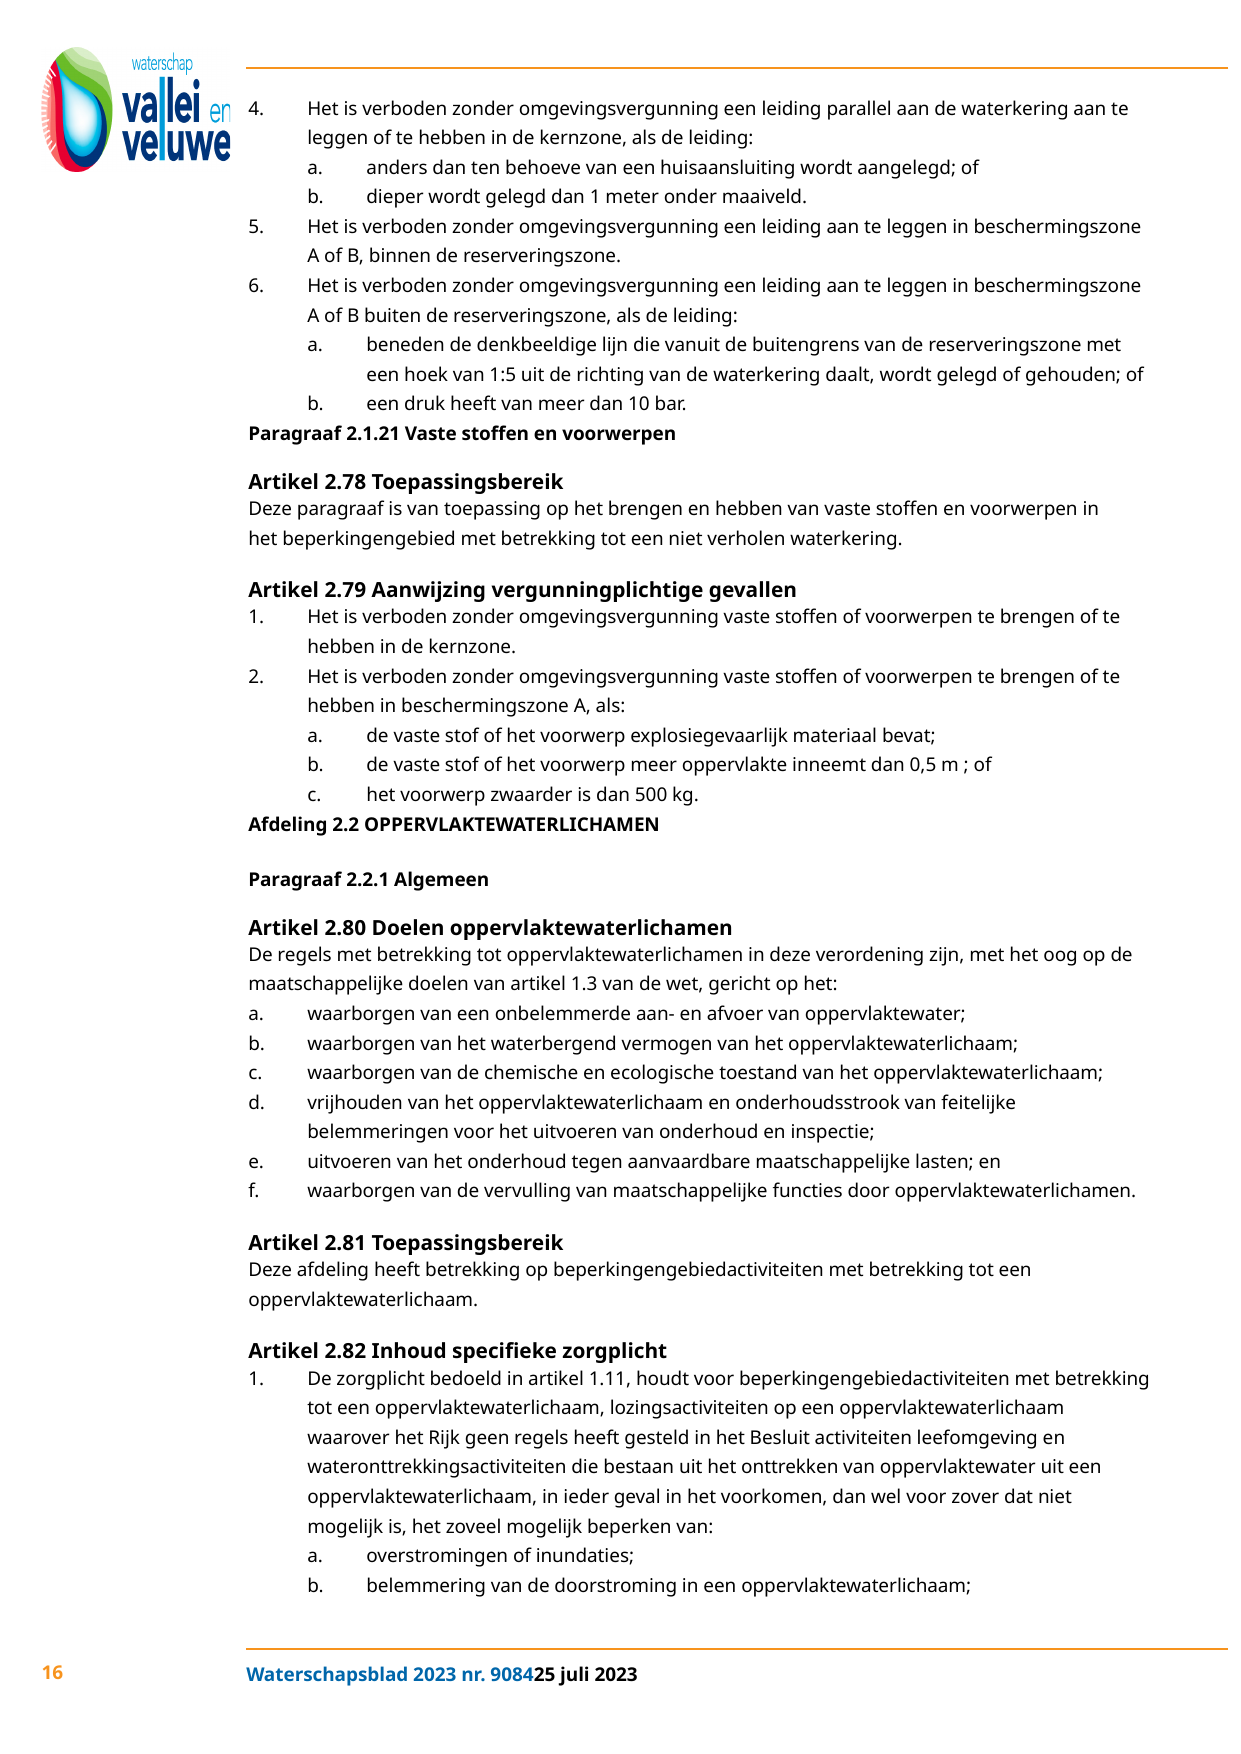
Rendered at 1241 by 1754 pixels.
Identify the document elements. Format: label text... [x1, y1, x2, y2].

list Het is verboden zonder omgevingsvergunning een leiding parallel aan de waterkering aan te leggen of te hebben in de kernzone, als de leiding: [248, 95, 1152, 150]
list belemmering van de doorstroming in een oppervlaktewaterlichaam; [307, 1572, 1152, 1598]
list Het is verboden zonder omgevingsvergunning vaste stoffen of voorwerpen te brengen of te hebben in de kernzone. [248, 604, 1152, 659]
text Artikel 2.81 Toepassingsbereik [248, 1228, 1152, 1257]
text Artikel 2.82 Inhoud specifieke zorgplicht [248, 1337, 1152, 1365]
list de vaste stof of het voorwerp explosiegevaarlijk materiaal bevat; [307, 722, 1152, 748]
picture [41, 47, 231, 172]
text het beperkingengebied met betrekking tot een niet verholen waterkering. [248, 525, 1152, 551]
list Het is verboden zonder omgevingsvergunning een leiding aan te leggen in beschermingszone A of B buiten de reserveringszone, als de leiding: [248, 272, 1152, 328]
list beneden de denkbeeldige lijn die vanuit de buitengrens van de reserveringszone met een hoek van 1:5 uit de richting van de waterkering daalt, wordt gelegd of gehouden; of [307, 331, 1152, 387]
text Paragraaf 2.2.1 Algemeen [248, 866, 1152, 892]
list De zorgplicht bedoeld in artikel 1.11, houdt voor beperkingengebiedactiviteiten met betrekking tot een oppervlaktewaterlichaam, lozingsactiviteiten op een oppervlaktewaterlichaam waarover het Rijk geen regels heeft gesteld in het Besluit activiteiten leefomgeving en wateronttrekkingsactiviteiten die bestaan uit het onttrekken van oppervlaktewater uit een oppervlaktewaterlichaam, in ieder geval in het voorkomen, dan wel voor zover dat niet mogelijk is, het zoveel mogelijk beperken van: [248, 1365, 1152, 1539]
list Het is verboden zonder omgevingsvergunning een leiding aan te leggen in beschermingszone A of B, binnen de reserveringszone. [248, 213, 1152, 268]
list het voorwerp zwaarder is dan 500 kg. [307, 781, 1152, 807]
list waarborgen van het waterbergend vermogen van het oppervlaktewaterlichaam; [248, 1030, 1152, 1056]
text Afdeling 2.2 OPPERVLAKTEWATERLICHAMEN [248, 811, 1152, 836]
text Artikel 2.78 Toepassingsbereik [248, 467, 1152, 495]
text Deze paragraaf is van toepassing op het brengen en hebben van vaste stoffen en voorwerpen in [248, 495, 1152, 521]
list dieper wordt gelegd dan 1 meter onder maaiveld. [307, 183, 1152, 209]
text Artikel 2.79 Aanwijzing vergunningplichtige gevallen [248, 575, 1152, 604]
list waarborgen van de chemische en ecologische toestand van het oppervlaktewaterlichaam; [248, 1059, 1152, 1085]
list waarborgen van een onbelemmerde aan- en afvoer van oppervlaktewater; [248, 1000, 1152, 1026]
text De regels met betrekking tot oppervlaktewaterlichamen in deze verordening zijn, met het oog op de maatschappelijke doelen van artikel 1.3 van de wet, gericht op het: [248, 941, 1152, 996]
list vrijhouden van het oppervlaktewaterlichaam en onderhoudsstrook van feitelijke belemmeringen voor het uitvoeren van onderhoud en inspectie; [248, 1089, 1152, 1144]
text Paragraaf 2.1.21 Vaste stoffen en voorwerpen [248, 420, 1152, 446]
list Het is verboden zonder omgevingsvergunning vaste stoffen of voorwerpen te brengen of te hebben in beschermingszone A, als: [248, 663, 1152, 718]
text Deze afdeling heeft betrekking op beperkingengebiedactiviteiten met betrekking tot een oppervlaktewaterlichaam. [248, 1257, 1152, 1312]
list de vaste stof of het voorwerp meer oppervlakte inneemt dan 0,5 m ; of [307, 752, 1152, 777]
list een druk heeft van meer dan 10 bar. [307, 391, 1152, 416]
text Artikel 2.80 Doelen oppervlaktewaterlichamen [248, 913, 1152, 941]
list anders dan ten behoeve van een huisaansluiting wordt aangelegd; of [307, 154, 1152, 180]
list overstromingen of inundaties; [307, 1542, 1152, 1568]
list waarborgen van de vervulling van maatschappelijke functies door oppervlaktewaterlichamen. [248, 1178, 1152, 1203]
list uitvoeren van het onderhoud tegen aanvaardbare maatschappelijke lasten; en [248, 1148, 1152, 1174]
